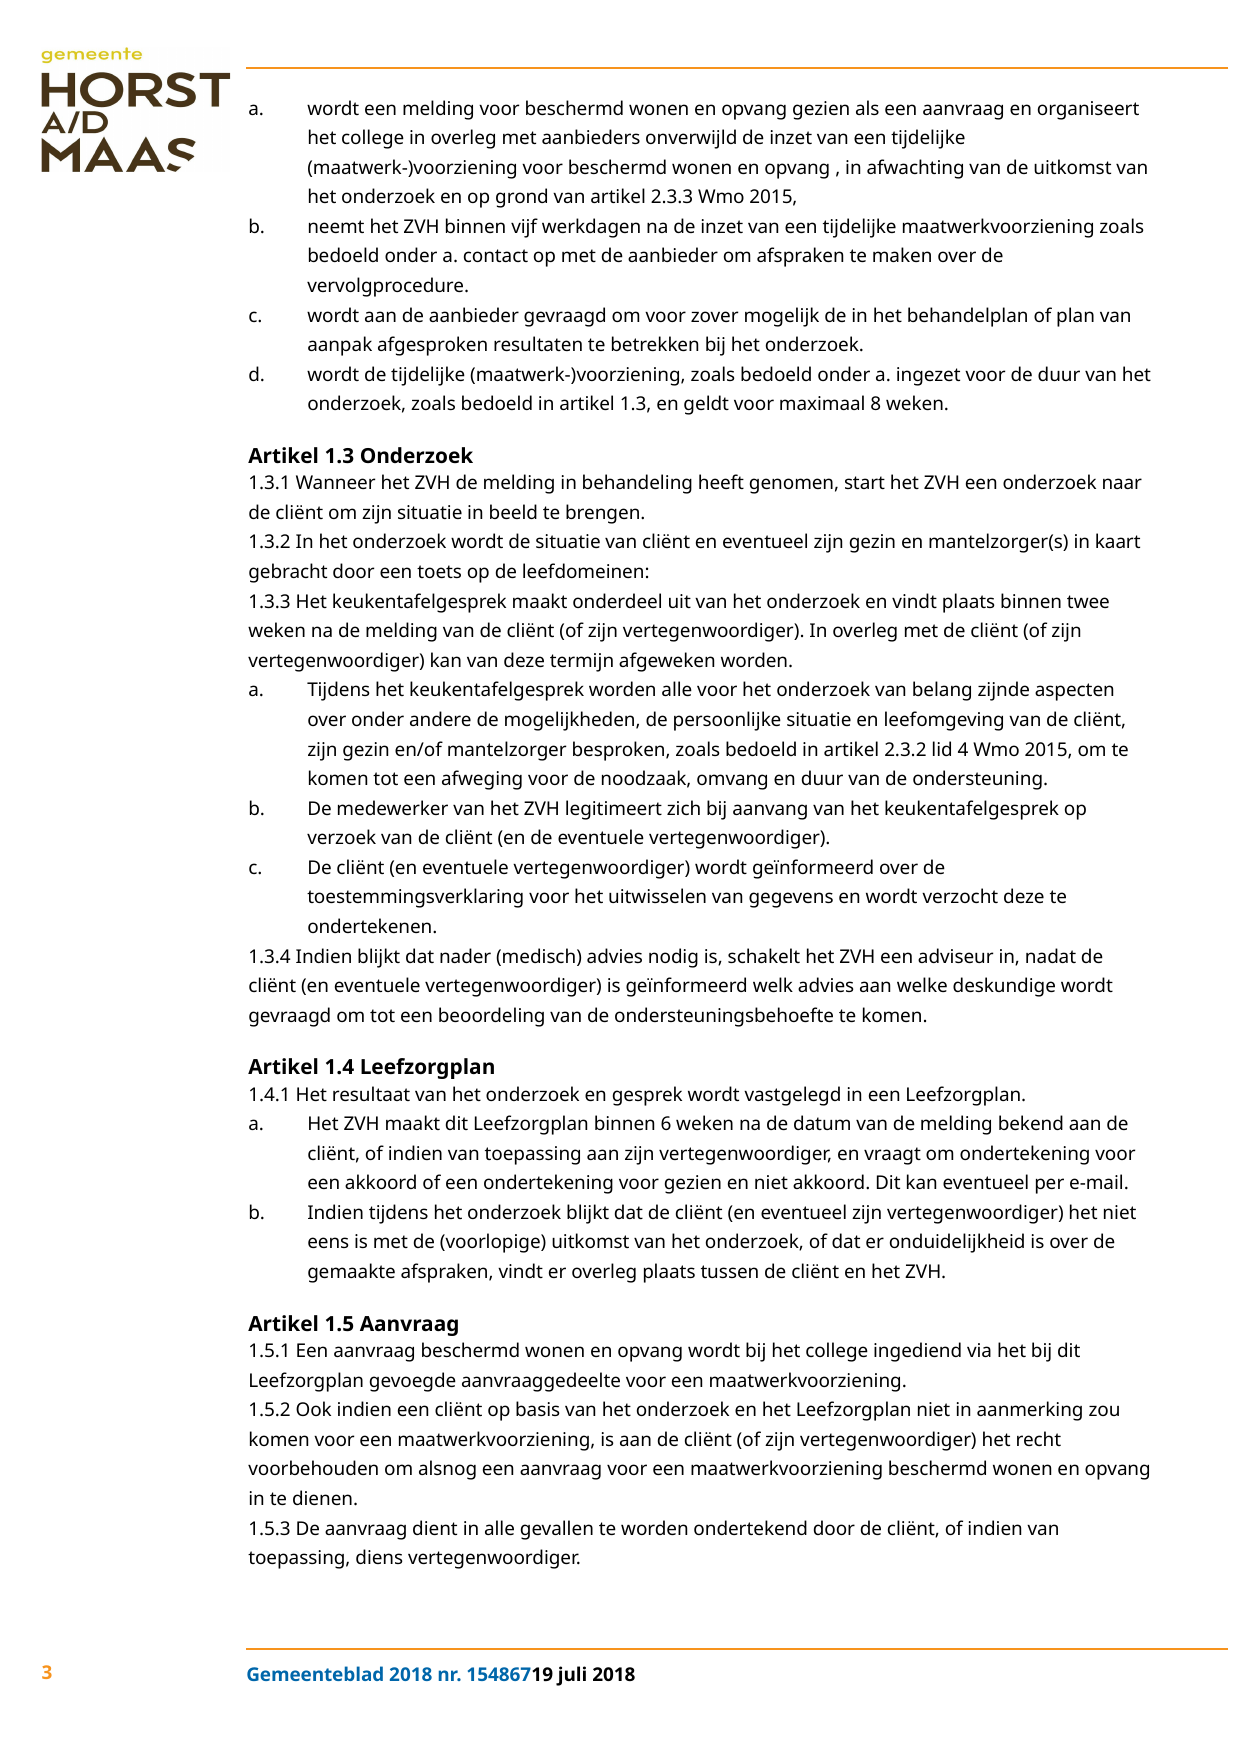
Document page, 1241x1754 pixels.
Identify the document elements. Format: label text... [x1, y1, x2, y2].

list Het ZVH maakt dit Leefzorgplan binnen 6 weken na de datum van de melding bekend aan de cliënt, of indien van toepassing aan zijn vertegenwoordiger, en vraagt om ondertekening voor een akkoord of een ondertekening voor gezien en niet akkoord. Dit kan eventueel per e-mail. [248, 1110, 1152, 1195]
text 1.5.2 Ook indien een cliënt op basis van het onderzoek en het Leefzorgplan niet in aanmerking zou komen voor een maatwerkvoorziening, is aan de cliënt (of zijn vertegenwoordiger) het recht voorbehouden om alsnog een aanvraag voor een maatwerkvoorziening beschermd wonen en opvang in te dienen. [248, 1396, 1152, 1511]
text Artikel 1.3 Onderzoek [248, 441, 1152, 469]
list wordt aan de aanbieder gevraagd om voor zover mogelijk de in het behandelplan of plan van aanpak afgesproken resultaten te betrekken bij het onderzoek. [248, 302, 1152, 357]
list neemt het ZVH binnen vijf werkdagen na de inzet van een tijdelijke maatwerkvoorziening zoals bedoeld onder a. contact op met de aanbieder om afspraken te maken over de vervolgprocedure. [248, 213, 1152, 298]
text 1.3.4 Indien blijkt dat nader (medisch) advies nodig is, schakelt het ZVH een adviseur in, nadat de cliënt (en eventuele vertegenwoordiger) is geïnformeerd welk advies aan welke deskundige wordt gevraagd om tot een beoordeling van de ondersteuningsbehoefte te komen. [248, 943, 1152, 1028]
list Indien tijdens het onderzoek blijkt dat de cliënt (en eventueel zijn vertegenwoordiger) het niet eens is met de (voorlopige) uitkomst van het onderzoek, of dat er onduidelijkheid is over de gemaakte afspraken, vindt er overleg plaats tussen de cliënt en het ZVH. [248, 1199, 1152, 1284]
list Tijdens het keukentafelgesprek worden alle voor het onderzoek van belang zijnde aspecten over onder andere de mogelijkheden, de persoonlijke situatie en leefomgeving van de cliënt, zijn gezin en/of mantelzorger besproken, zoals bedoeld in artikel 2.3.2 lid 4 Wmo 2015, om te komen tot een afweging voor de noodzaak, omvang en duur van de ondersteuning. [248, 677, 1152, 791]
list De cliënt (en eventuele vertegenwoordiger) wordt geïnformeerd over de toestemmingsverklaring voor het uitwisselen van gegevens en wordt verzocht deze te ondertekenen. [248, 854, 1152, 939]
text 1.5.3 De aanvraag dient in alle gevallen te worden ondertekend door de cliënt, of indien van toepassing, diens vertegenwoordiger. [248, 1515, 1152, 1570]
list wordt de tijdelijke (maatwerk-)voorziening, zoals bedoeld onder a. ingezet voor de duur van het onderzoek, zoals bedoeld in artikel 1.3, en geldt voor maximaal 8 weken. [248, 361, 1152, 416]
text 1.4.1 Het resultaat van het onderzoek en gesprek wordt vastgelegd in een Leefzorgplan. [248, 1081, 1152, 1107]
list De medewerker van het ZVH legitimeert zich bij aanvang van het keukentafelgesprek op verzoek van de cliënt (en de eventuele vertegenwoordiger). [248, 795, 1152, 850]
text 1.3.1 Wanneer het ZVH de melding in behandeling heeft genomen, start het ZVH een onderzoek naar de cliënt om zijn situatie in beeld te brengen. [248, 469, 1152, 525]
text Artikel 1.5 Aanvraag [248, 1309, 1152, 1337]
text Artikel 1.4 Leefzorgplan [248, 1052, 1152, 1081]
picture [41, 47, 231, 172]
text 1.5.1 Een aanvraag beschermd wonen en opvang wordt bij het college ingediend via het bij dit Leefzorgplan gevoegde aanvraaggedeelte voor een maatwerkvoorziening. [248, 1337, 1152, 1392]
text 1.3.3 Het keukentafelgesprek maakt onderdeel uit van het onderzoek en vindt plaats binnen twee weken na de melding van de cliënt (of zijn vertegenwoordiger). In overleg met de cliënt (of zijn vertegenwoordiger) kan van deze termijn afgeweken worden. [248, 588, 1152, 673]
list wordt een melding voor beschermd wonen en opvang gezien als een aanvraag en organiseert het college in overleg met aanbieders onverwijld de inzet van een tijdelijke (maatwerk-)voorziening voor beschermd wonen en opvang , in afwachting van de uitkomst van het onderzoek en op grond van artikel 2.3.3 Wmo 2015, [248, 95, 1152, 209]
text 1.3.2 In het onderzoek wordt de situatie van cliënt en eventueel zijn gezin en mantelzorger(s) in kaart gebracht door een toets op de leefdomeinen: [248, 529, 1152, 584]
